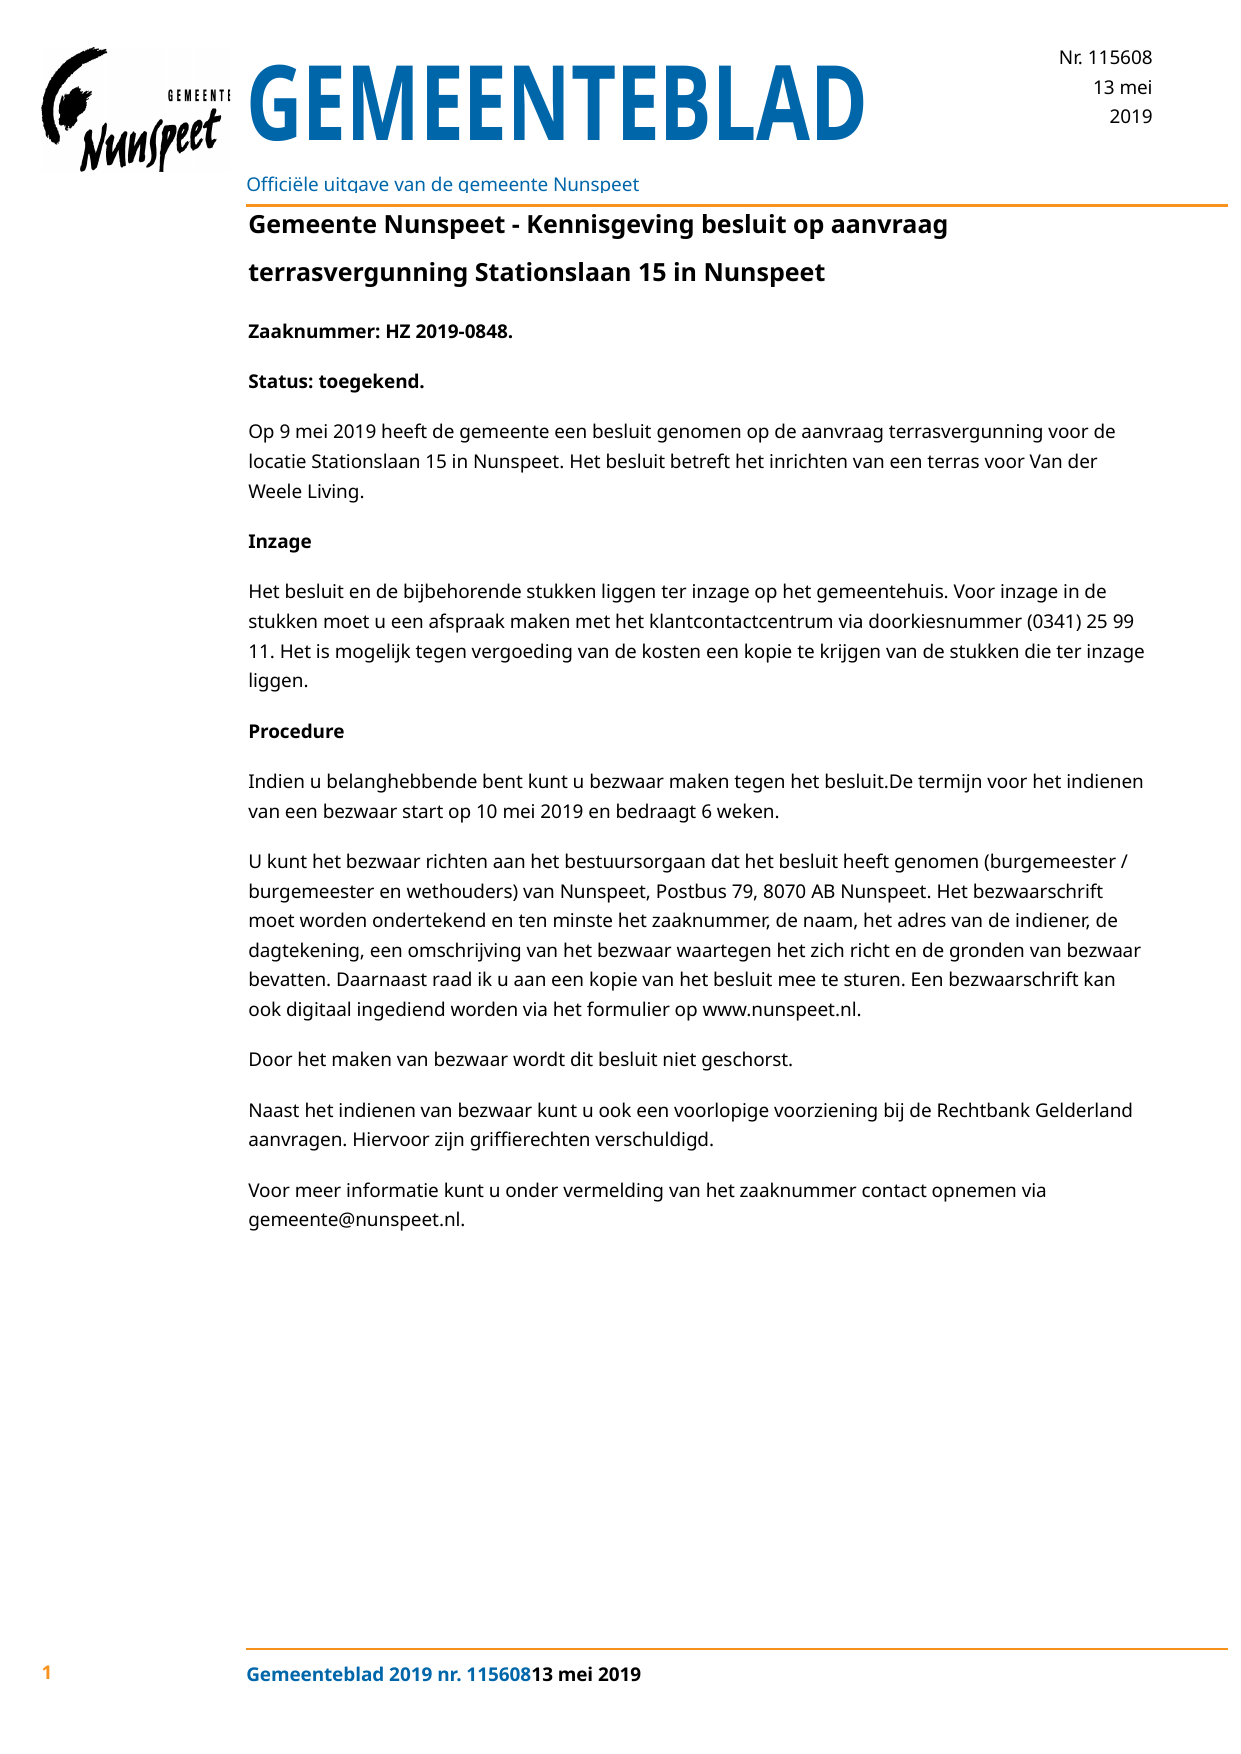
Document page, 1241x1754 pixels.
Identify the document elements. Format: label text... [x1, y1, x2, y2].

text Inzage [248, 528, 1152, 554]
text Indien u belanghebbende bent kunt u bezwaar maken tegen het besluit.De termijn voor het indienen van een bezwaar start op 10 mei 2019 en bedraagt 6 weken. [248, 768, 1152, 824]
text Gemeente Nunspeet - Kennisgeving besluit op aanvraag terrasvergunning Stationslaan 15 in Nunspeet [248, 207, 1152, 288]
text U kunt het bezwaar richten aan het bestuursorgaan dat het besluit heeft genomen (burgemeester / burgemeester en wethouders) van Nunspeet, Postbus 79, 8070 AB Nunspeet. Het bezwaarschrift moet worden ondertekend en ten minste het zaaknummer, de naam, het adres van de indiener, de dagtekening, een omschrijving van het bezwaar waartegen het zich richt en de gronden van bezwaar bevatten. Daarnaast raad ik u aan een kopie van het besluit mee te sturen. Een bezwaarschrift kan ook digitaal ingediend worden via het formulier op www.nunspeet.nl. [248, 848, 1152, 1022]
text Voor meer informatie kunt u onder vermelding van het zaaknummer contact opnemen via gemeente@nunspeet.nl. [248, 1177, 1152, 1232]
text Het besluit en de bijbehorende stukken liggen ter inzage op het gemeentehuis. Voor inzage in de stukken moet u een afspraak maken met het klantcontactcentrum via doorkiesnummer (0341) 25 99 11. Het is mogelijk tegen vergoeding van de kosten een kopie te krijgen van de stukken die ter inzage liggen. [248, 579, 1152, 693]
text Op 9 mei 2019 heeft de gemeente een besluit genomen op de aanvraag terrasvergunning voor de locatie Stationslaan 15 in Nunspeet. Het besluit betreft het inrichten van een terras voor Van der Weele Living. [248, 419, 1152, 504]
text Naast het indienen van bezwaar kunt u ook een voorlopige voorziening bij de Rechtbank Gelderland aanvragen. Hiervoor zijn griffierechten verschuldigd. [248, 1097, 1152, 1152]
text Status: toegekend. [248, 368, 1152, 394]
text Zaaknummer: HZ 2019-0848. [248, 318, 1152, 344]
picture [41, 47, 231, 172]
text Procedure [248, 718, 1152, 744]
text Door het maken van bezwaar wordt dit besluit niet geschorst. [248, 1047, 1152, 1072]
